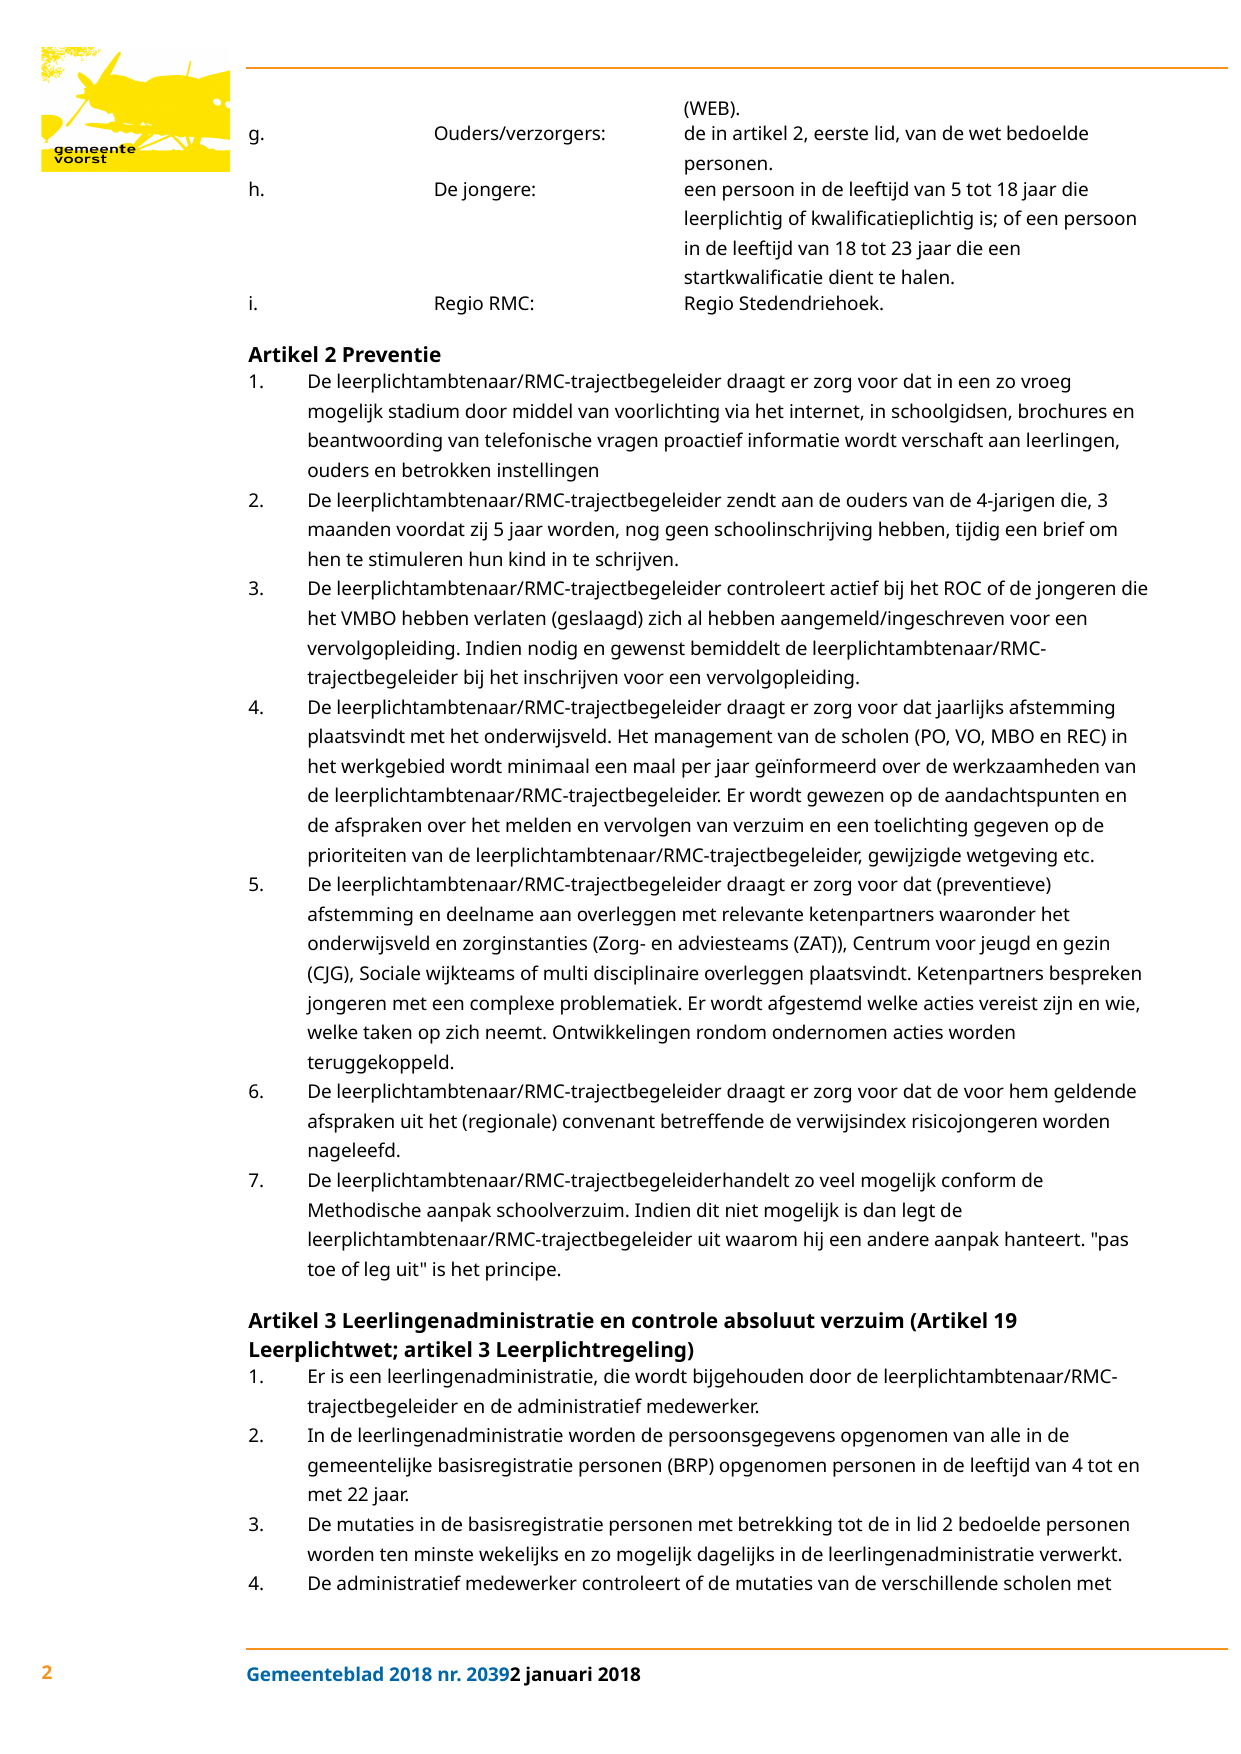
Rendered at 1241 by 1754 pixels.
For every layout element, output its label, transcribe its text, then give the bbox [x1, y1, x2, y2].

table_cell Regio RMC: [434, 290, 684, 316]
table_cell de in artikel 2, eerste lid, van de wet bedoelde personen. [684, 121, 1152, 176]
table_cell Regio Stedendriehoek. [684, 290, 1152, 316]
list De leerplichtambtenaar/RMC-trajectbegeleider controleert actief bij het ROC of de jongeren die het VMBO hebben verlaten (geslaagd) zich al hebben aangemeld/ingeschreven voor een vervolgopleiding. Indien nodig en gewenst bemiddelt de leerplichtambtenaar/RMC-trajectbegeleider bij het inschrijven voor een vervolgopleiding. [248, 576, 1152, 690]
list De leerplichtambtenaar/RMC-trajectbegeleider zendt aan de ouders van de 4-jarigen die, 3 maanden voordat zij 5 jaar worden, nog geen schoolinschrijving hebben, tijdig een brief om hen te stimuleren hun kind in te schrijven. [248, 487, 1152, 572]
list In de leerlingenadministratie worden de persoonsgegevens opgenomen van alle in de gemeentelijke basisregistratie personen (BRP) opgenomen personen in de leeftijd van 4 tot en met 22 jaar. [248, 1422, 1152, 1507]
table_cell Ouders/verzorgers: [434, 121, 684, 176]
table_cell [248, 95, 433, 121]
table_cell g. [248, 121, 433, 176]
list De leerplichtambtenaar/RMC-trajectbegeleider draagt er zorg voor dat jaarlijks afstemming plaatsvindt met het onderwijsveld. Het management van de scholen (PO, VO, MBO en REC) in het werkgebied wordt minimaal een maal per jaar geïnformeerd over de werkzaamheden van de leerplichtambtenaar/RMC-trajectbegeleider. Er wordt gewezen op de aandachtspunten en de afspraken over het melden en vervolgen van verzuim en een toelichting gegeven op de prioriteiten van de leerplichtambtenaar/RMC-trajectbegeleider, gewijzigde wetgeving etc. [248, 694, 1152, 868]
text Artikel 3 Leerlingenadministratie en controle absoluut verzuim (Artikel 19 Leerplichtwet; artikel 3 Leerplichtregeling) [248, 1306, 1152, 1363]
table_cell De jongere: [434, 176, 684, 290]
list De leerplichtambtenaar/RMC-trajectbegeleider draagt er zorg voor dat in een zo vroeg mogelijk stadium door middel van voorlichting via het internet, in schoolgidsen, brochures en beantwoording van telefonische vragen proactief informatie wordt verschaft aan leerlingen, ouders en betrokken instellingen [248, 368, 1152, 483]
table_cell een persoon in de leeftijd van 5 tot 18 jaar die leerplichtig of kwalificatieplichtig is; of een persoon in de leeftijd van 18 tot 23 jaar die een startkwalificatie dient te halen. [684, 176, 1152, 290]
list De administratief medewerker controleert of de mutaties van de verschillende scholen met [248, 1570, 1152, 1596]
text Artikel 2 Preventie [248, 340, 1152, 368]
picture [41, 47, 231, 172]
list Er is een leerlingenadministratie, die wordt bijgehouden door de leerplichtambtenaar/RMC-trajectbegeleider en de administratief medewerker. [248, 1363, 1152, 1419]
list De leerplichtambtenaar/RMC-trajectbegeleiderhandelt zo veel mogelijk conform de Methodische aanpak schoolverzuim. Indien dit niet mogelijk is dan legt de leerplichtambtenaar/RMC-trajectbegeleider uit waarom hij een andere aanpak hanteert. "pas toe of leg uit" is het principe. [248, 1167, 1152, 1282]
list De leerplichtambtenaar/RMC-trajectbegeleider draagt er zorg voor dat (preventieve) afstemming en deelname aan overleggen met relevante ketenpartners waaronder het onderwijsveld en zorginstanties (Zorg- en adviesteams (ZAT)), Centrum voor jeugd en gezin (CJG), Sociale wijkteams of multi disciplinaire overleggen plaatsvindt. Ketenpartners bespreken jongeren met een complexe problematiek. Er wordt afgestemd welke acties vereist zijn en wie, welke taken op zich neemt. Ontwikkelingen rondom ondernomen acties worden teruggekoppeld. [248, 871, 1152, 1075]
table_cell [434, 95, 684, 121]
table_cell i. [248, 290, 433, 316]
table_cell h. [248, 176, 433, 290]
list De mutaties in de basisregistratie personen met betrekking tot de in lid 2 bedoelde personen worden ten minste wekelijks en zo mogelijk dagelijks in de leerlingenadministratie verwerkt. [248, 1511, 1152, 1567]
table_cell (WEB). [684, 95, 1152, 121]
list De leerplichtambtenaar/RMC-trajectbegeleider draagt er zorg voor dat de voor hem geldende afspraken uit het (regionale) convenant betreffende de verwijsindex risicojongeren worden nageleefd. [248, 1078, 1152, 1163]
